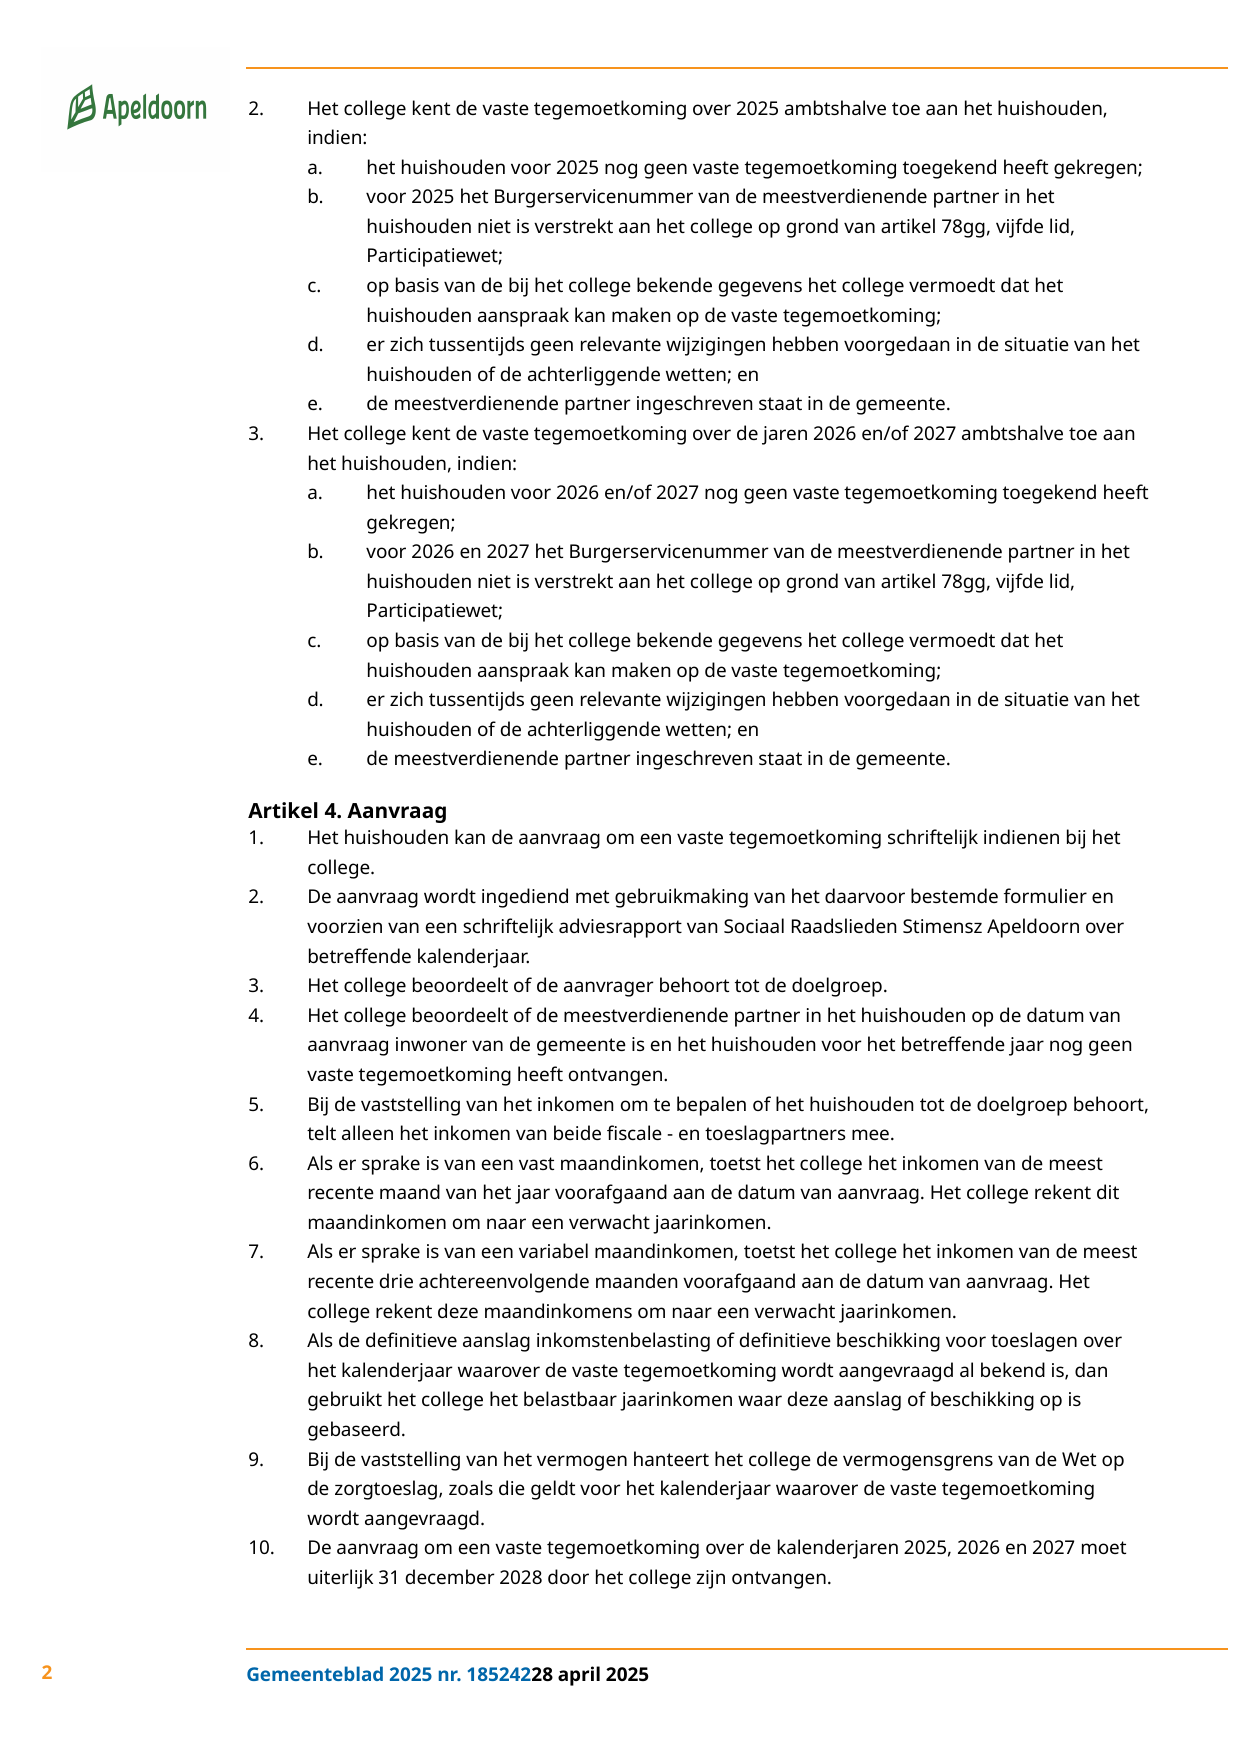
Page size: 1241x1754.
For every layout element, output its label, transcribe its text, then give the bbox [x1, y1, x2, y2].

list Het college kent de vaste tegemoetkoming over de jaren 2026 en/of 2027 ambtshalve toe aan het huishouden, indien: [248, 420, 1152, 476]
picture [41, 47, 231, 172]
list De aanvraag om een vaste tegemoetkoming over de kalenderjaren 2025, 2026 en 2027 moet uiterlijk 31 december 2028 door het college zijn ontvangen. [248, 1534, 1152, 1590]
list Als de definitieve aanslag inkomstenbelasting of definitieve beschikking voor toeslagen over het kalenderjaar waarover de vaste tegemoetkoming wordt aangevraagd al bekend is, dan gebruikt het college het belastbaar jaarinkomen waar deze aanslag of beschikking op is gebaseerd. [248, 1327, 1152, 1442]
list de meestverdienende partner ingeschreven staat in de gemeente. [307, 746, 1152, 771]
list de meestverdienende partner ingeschreven staat in de gemeente. [307, 391, 1152, 416]
list op basis van de bij het college bekende gegevens het college vermoedt dat het huishouden aanspraak kan maken op de vaste tegemoetkoming; [307, 272, 1152, 328]
list voor 2026 en 2027 het Burgerservicenummer van de meestverdienende partner in het huishouden niet is verstrekt aan het college op grond van artikel 78gg, vijfde lid, Participatiewet; [307, 538, 1152, 623]
text Artikel 4. Aanvraag [248, 796, 1152, 824]
list het huishouden voor 2025 nog geen vaste tegemoetkoming toegekend heeft gekregen; [307, 154, 1152, 180]
list Het college beoordeelt of de aanvrager behoort tot de doelgroep. [248, 972, 1152, 998]
list Het college kent de vaste tegemoetkoming over 2025 ambtshalve toe aan het huishouden, indien: [248, 95, 1152, 150]
list er zich tussentijds geen relevante wijzigingen hebben voorgedaan in de situatie van het huishouden of de achterliggende wetten; en [307, 686, 1152, 742]
list voor 2025 het Burgerservicenummer van de meestverdienende partner in het huishouden niet is verstrekt aan het college op grond van artikel 78gg, vijfde lid, Participatiewet; [307, 183, 1152, 268]
list Het huishouden kan de aanvraag om een vaste tegemoetkoming schriftelijk indienen bij het college. [248, 824, 1152, 880]
list Als er sprake is van een variabel maandinkomen, toetst het college het inkomen van de meest recente drie achtereenvolgende maanden voorafgaand aan de datum van aanvraag. Het college rekent deze maandinkomens om naar een verwacht jaarinkomen. [248, 1239, 1152, 1323]
list op basis van de bij het college bekende gegevens het college vermoedt dat het huishouden aanspraak kan maken op de vaste tegemoetkoming; [307, 627, 1152, 683]
list het huishouden voor 2026 en/of 2027 nog geen vaste tegemoetkoming toegekend heeft gekregen; [307, 479, 1152, 535]
list Het college beoordeelt of de meestverdienende partner in het huishouden op de datum van aanvraag inwoner van de gemeente is en het huishouden voor het betreffende jaar nog geen vaste tegemoetkoming heeft ontvangen. [248, 1002, 1152, 1087]
list De aanvraag wordt ingediend met gebruikmaking van het daarvoor bestemde formulier en voorzien van een schriftelijk adviesrapport van Sociaal Raadslieden Stimensz Apeldoorn over betreffende kalenderjaar. [248, 884, 1152, 968]
list Bij de vaststelling van het inkomen om te bepalen of het huishouden tot de doelgroep behoort, telt alleen het inkomen van beide fiscale - en toeslagpartners mee. [248, 1091, 1152, 1146]
list Bij de vaststelling van het vermogen hanteert het college de vermogensgrens van de Wet op de zorgtoeslag, zoals die geldt voor het kalenderjaar waarover de vaste tegemoetkoming wordt aangevraagd. [248, 1446, 1152, 1531]
list er zich tussentijds geen relevante wijzigingen hebben voorgedaan in de situatie van het huishouden of de achterliggende wetten; en [307, 331, 1152, 387]
list Als er sprake is van een vast maandinkomen, toetst het college het inkomen van de meest recente maand van het jaar voorafgaand aan de datum van aanvraag. Het college rekent dit maandinkomen om naar een verwacht jaarinkomen. [248, 1150, 1152, 1235]
